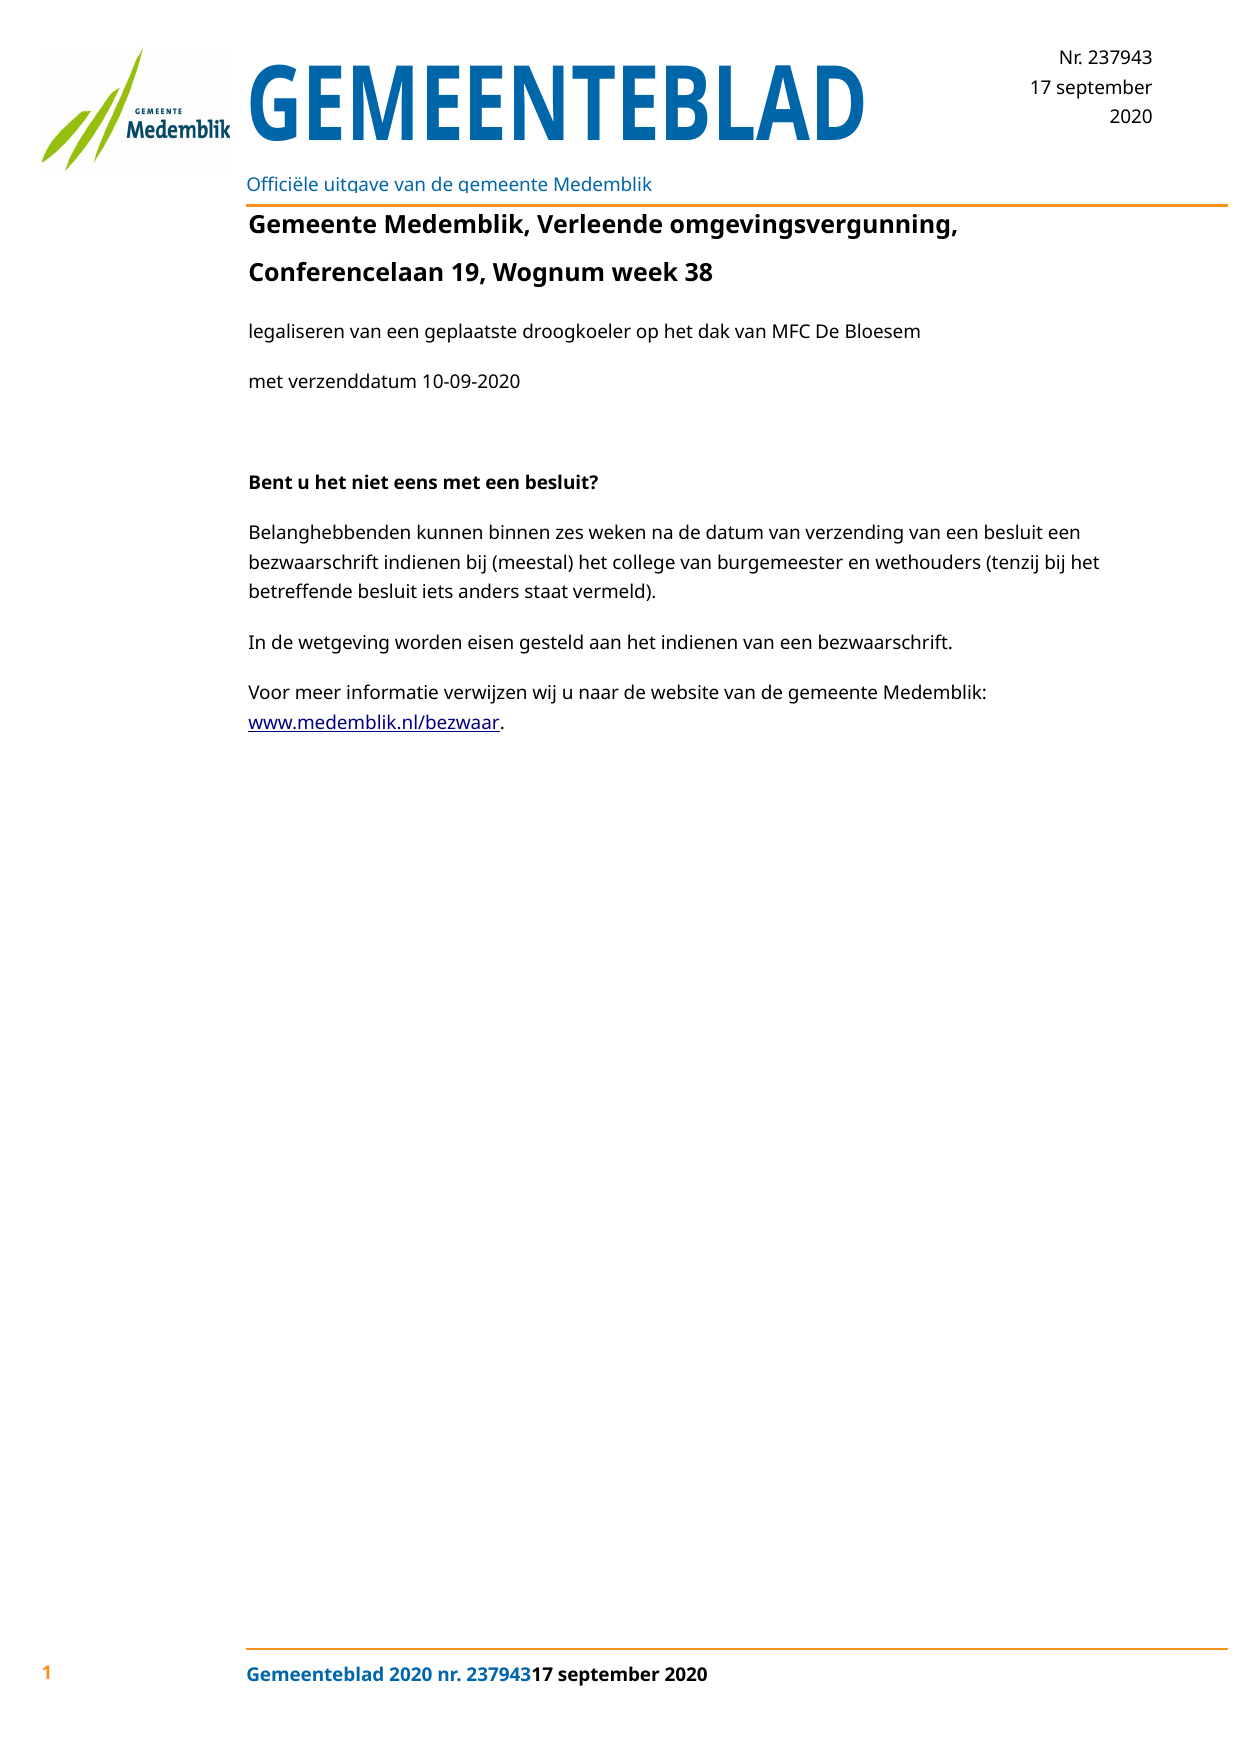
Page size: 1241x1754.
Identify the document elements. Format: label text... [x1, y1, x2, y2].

text In de wetgeving worden eisen gesteld aan het indienen van een bezwaarschrift. [248, 629, 1152, 655]
text Belanghebbenden kunnen binnen zes weken na de datum van verzending van een besluit een bezwaarschrift indienen bij (meestal) het college van burgemeester en wethouders (tenzij bij het betreffende besluit iets anders staat vermeld). [248, 519, 1152, 604]
text Gemeente Medemblik, Verleende omgevingsvergunning, Conferencelaan 19, Wognum week 38 [248, 207, 1152, 288]
picture [41, 47, 231, 172]
text Bent u het niet eens met een besluit? [248, 469, 1152, 495]
text Voor meer informatie verwijzen wij u naar de website van de gemeente Medemblik: www.medemblik.nl/bezwaar. [248, 679, 1152, 735]
text met verzenddatum 10-09-2020 [248, 368, 1152, 394]
text legaliseren van een geplaatste droogkoeler op het dak van MFC De Bloesem [248, 318, 1152, 344]
